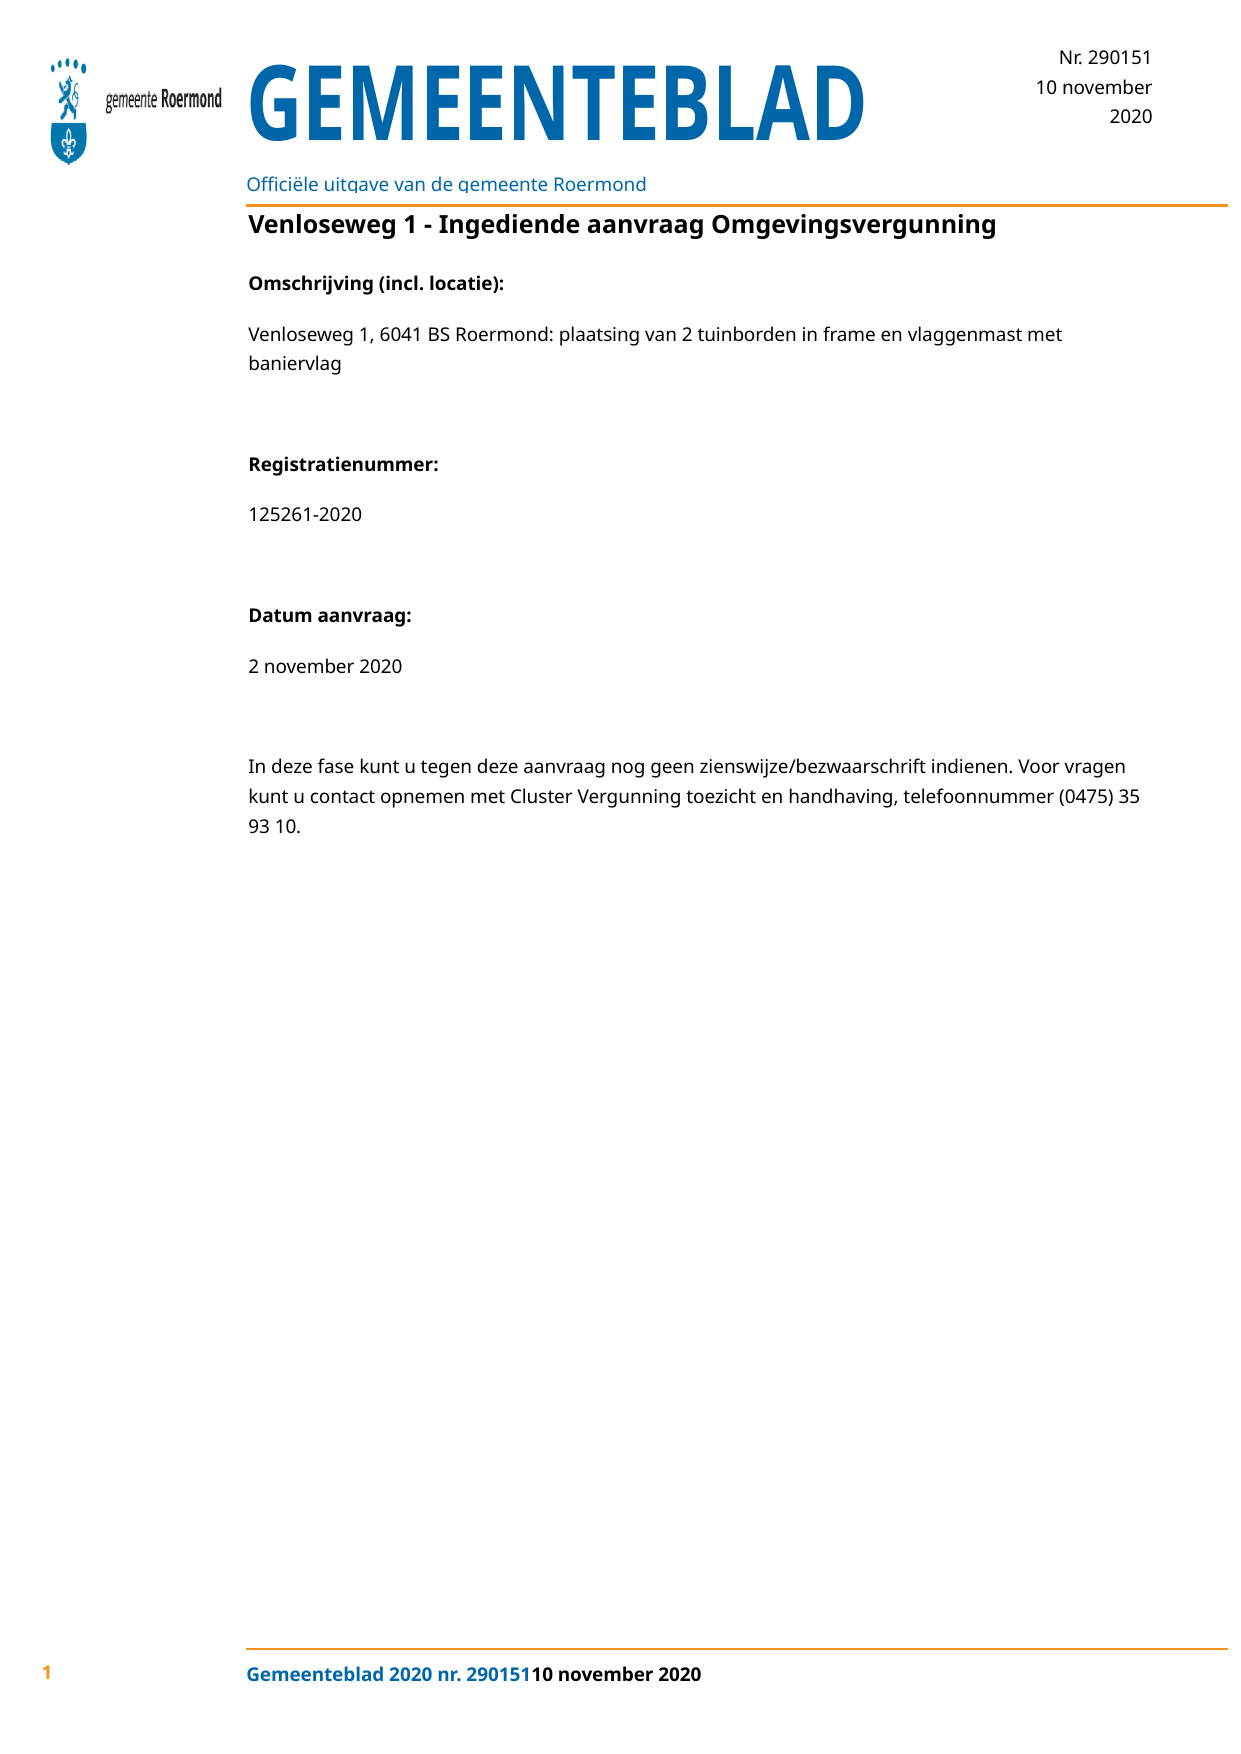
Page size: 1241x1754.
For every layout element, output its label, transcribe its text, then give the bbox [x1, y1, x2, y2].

text Venloseweg 1, 6041 BS Roermond: plaatsing van 2 tuinborden in frame en vlaggenmast met baniervlag [248, 321, 1152, 376]
text In deze fase kunt u tegen deze aanvraag nog geen zienswijze/bezwaarschrift indienen. Voor vragen kunt u contact opnemen met Cluster Vergunning toezicht en handhaving, telefoonnummer (0475) 35 93 10. [248, 754, 1152, 838]
picture [41, 47, 231, 172]
text 2 november 2020 [248, 653, 1152, 678]
text Datum aanvraag: [248, 602, 1152, 628]
text Omschrijving (incl. locatie): [248, 270, 1152, 296]
text Venloseweg 1 - Ingediende aanvraag Omgevingsvergunning [248, 207, 1152, 241]
text 125261-2020 [248, 502, 1152, 527]
text Registratienummer: [248, 451, 1152, 477]
